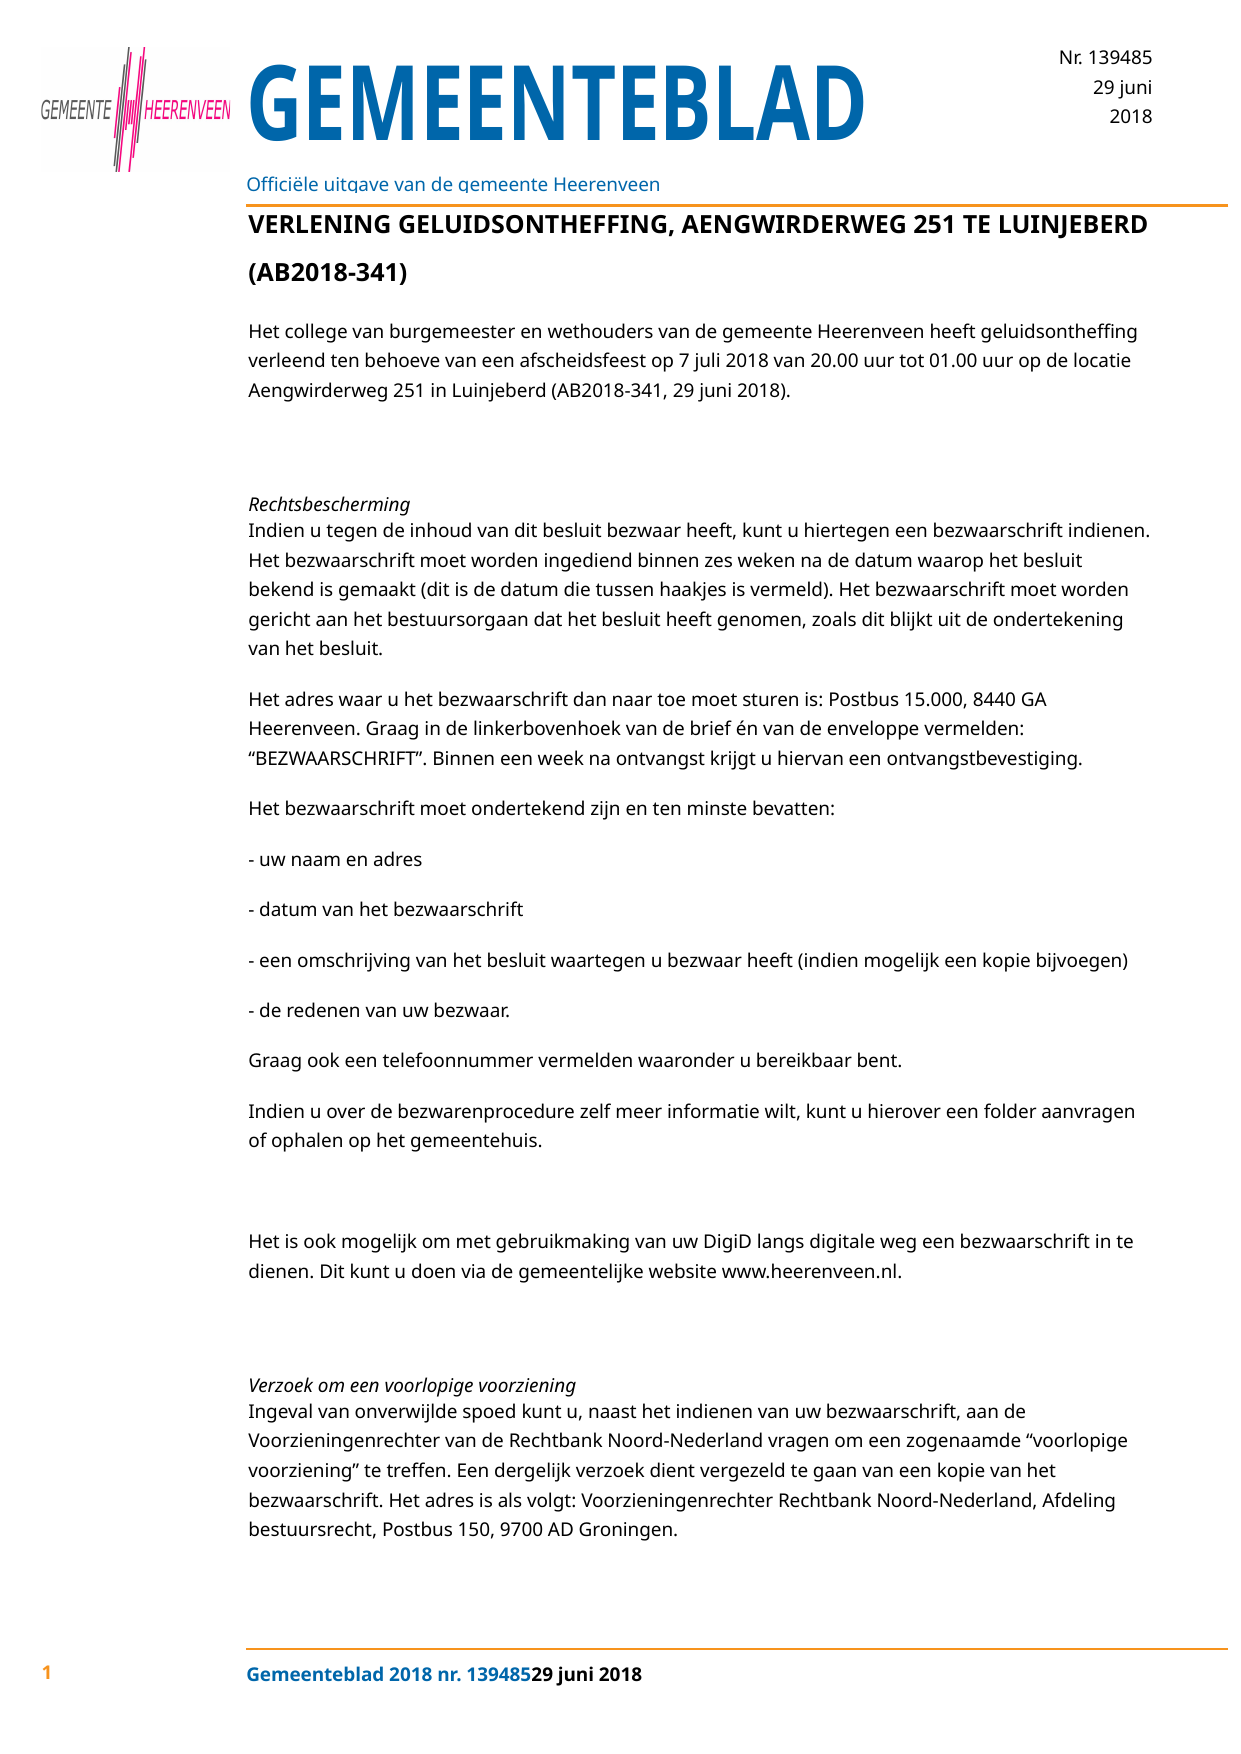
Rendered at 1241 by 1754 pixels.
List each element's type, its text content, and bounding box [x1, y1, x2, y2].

text Ingeval van onverwijlde spoed kunt u, naast het indienen van uw bezwaarschrift, aan de Voorzieningenrechter van de Rechtbank Noord-Nederland vragen om een zogenaamde “voorlopige voorziening” te treffen. Een dergelijk verzoek dient vergezeld te gaan van een kopie van het bezwaarschrift. Het adres is als volgt: Voorzieningenrechter Rechtbank Noord-Nederland, Afdeling bestuursrecht, Postbus 150, 9700 AD Groningen. [248, 1398, 1152, 1542]
picture [41, 47, 231, 172]
text Het bezwaarschrift moet ondertekend zijn en ten minste bevatten: [248, 796, 1152, 821]
text Het is ook mogelijk om met gebruikmaking van uw DigiD langs digitale weg een bezwaarschrift in te dienen. Dit kunt u doen via de gemeentelijke website www.heerenveen.nl. [248, 1228, 1152, 1284]
text Het college van burgemeester en wethouders van de gemeente Heerenveen heeft geluidsontheffing verleend ten behoeve van een afscheidsfeest op 7 juli 2018 van 20.00 uur tot 01.00 uur op de locatie Aengwirderweg 251 in Luinjeberd (AB2018-341, 29 juni 2018). [248, 318, 1152, 403]
text - een omschrijving van het besluit waartegen u bezwaar heeft (indien mogelijk een kopie bijvoegen) [248, 947, 1152, 972]
text Indien u over de bezwarenprocedure zelf meer informatie wilt, kunt u hierover een folder aanvragen of ophalen op het gemeentehuis. [248, 1098, 1152, 1153]
text Graag ook een telefoonnummer vermelden waaronder u bereikbaar bent. [248, 1048, 1152, 1073]
text VERLENING GELUIDSONTHEFFING, AENGWIRDERWEG 251 TE LUINJEBERD (AB2018-341) [248, 207, 1152, 288]
text Verzoek om een voorlopige voorziening [248, 1372, 1152, 1398]
text Indien u tegen de inhoud van dit besluit bezwaar heeft, kunt u hiertegen een bezwaarschrift indienen. Het bezwaarschrift moet worden ingediend binnen zes weken na de datum waarop het besluit bekend is gemaakt (dit is de datum die tussen haakjes is vermeld). Het bezwaarschrift moet worden gericht aan het bestuursorgaan dat het besluit heeft genomen, zoals dit blijkt uit de ondertekening van het besluit. [248, 517, 1152, 661]
text - datum van het bezwaarschrift [248, 896, 1152, 922]
text Het adres waar u het bezwaarschrift dan naar toe moet sturen is: Postbus 15.000, 8440 GA Heerenveen. Graag in de linkerbovenhoek van de brief én van de enveloppe vermelden: “BEZWAARSCHRIFT”. Binnen een week na ontvangst krijgt u hiervan een ontvangstbevestiging. [248, 686, 1152, 771]
text - de redenen van uw bezwaar. [248, 997, 1152, 1023]
text - uw naam en adres [248, 846, 1152, 872]
text Rechtsbescherming [248, 491, 1152, 517]
